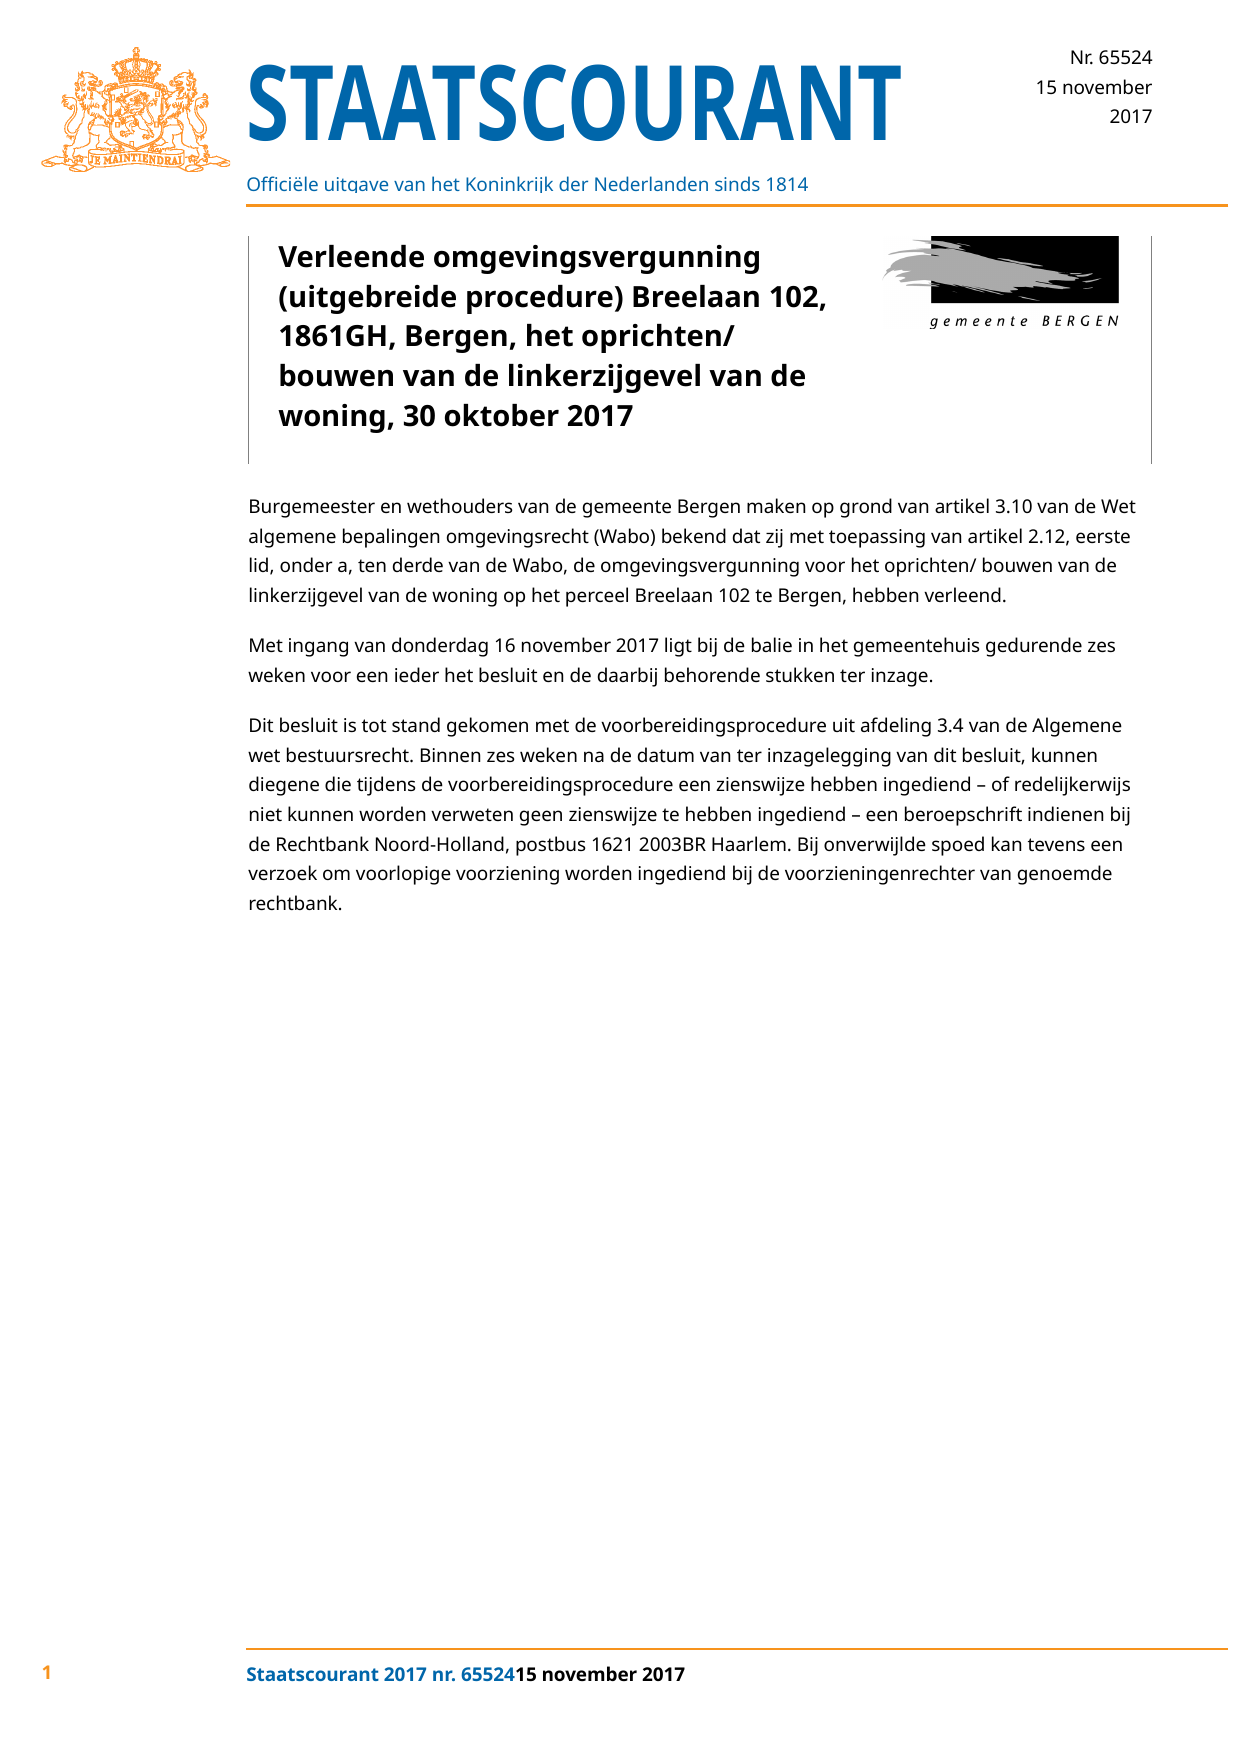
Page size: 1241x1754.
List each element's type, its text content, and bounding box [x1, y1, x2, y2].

table_header Verleende omgevingsvergunning (uitgebreide procedure) Breelaan 102, 1861GH, Bergen, het oprichten/ bouwen van de linkerzijgevel van de woning, 30 oktober 2017 [249, 236, 850, 464]
text Dit besluit is tot stand gekomen met de voorbereidingsprocedure uit afdeling 3.4 van de Algemene wet bestuursrecht. Binnen zes weken na de datum van ter inzagelegging van dit besluit, kunnen diegene die tijdens de voorbereidingsprocedure een zienswijze hebben ingediend – of redelijkerwijs niet kunnen worden verweten geen zienswijze te hebben ingediend – een beroepschrift indienen bij de Rechtbank Noord-Holland, postbus 1621 2003BR Haarlem. Bij onverwijlde spoed kan tevens een verzoek om voorlopige voorziening worden ingediend bij de voorzieningenrechter van genoemde rechtbank. [248, 712, 1152, 916]
picture [41, 47, 231, 172]
text Burgemeester en wethouders van de gemeente Bergen maken op grond van artikel 3.10 van de Wet algemene bepalingen omgevingsrecht (Wabo) bekend dat zij met toepassing van artikel 2.12, eerste lid, onder a, ten derde van de Wabo, de omgevingsvergunning voor het oprichten/ bouwen van de linkerzijgevel van de woning op het perceel Breelaan 102 te Bergen, hebben verleend. [248, 493, 1152, 608]
picture [882, 236, 1119, 329]
text Met ingang van donderdag 16 november 2017 ligt bij de balie in het gemeentehuis gedurende zes weken voor een ieder het besluit en de daarbij behorende stukken ter inzage. [248, 632, 1152, 688]
table_header [850, 236, 1151, 464]
